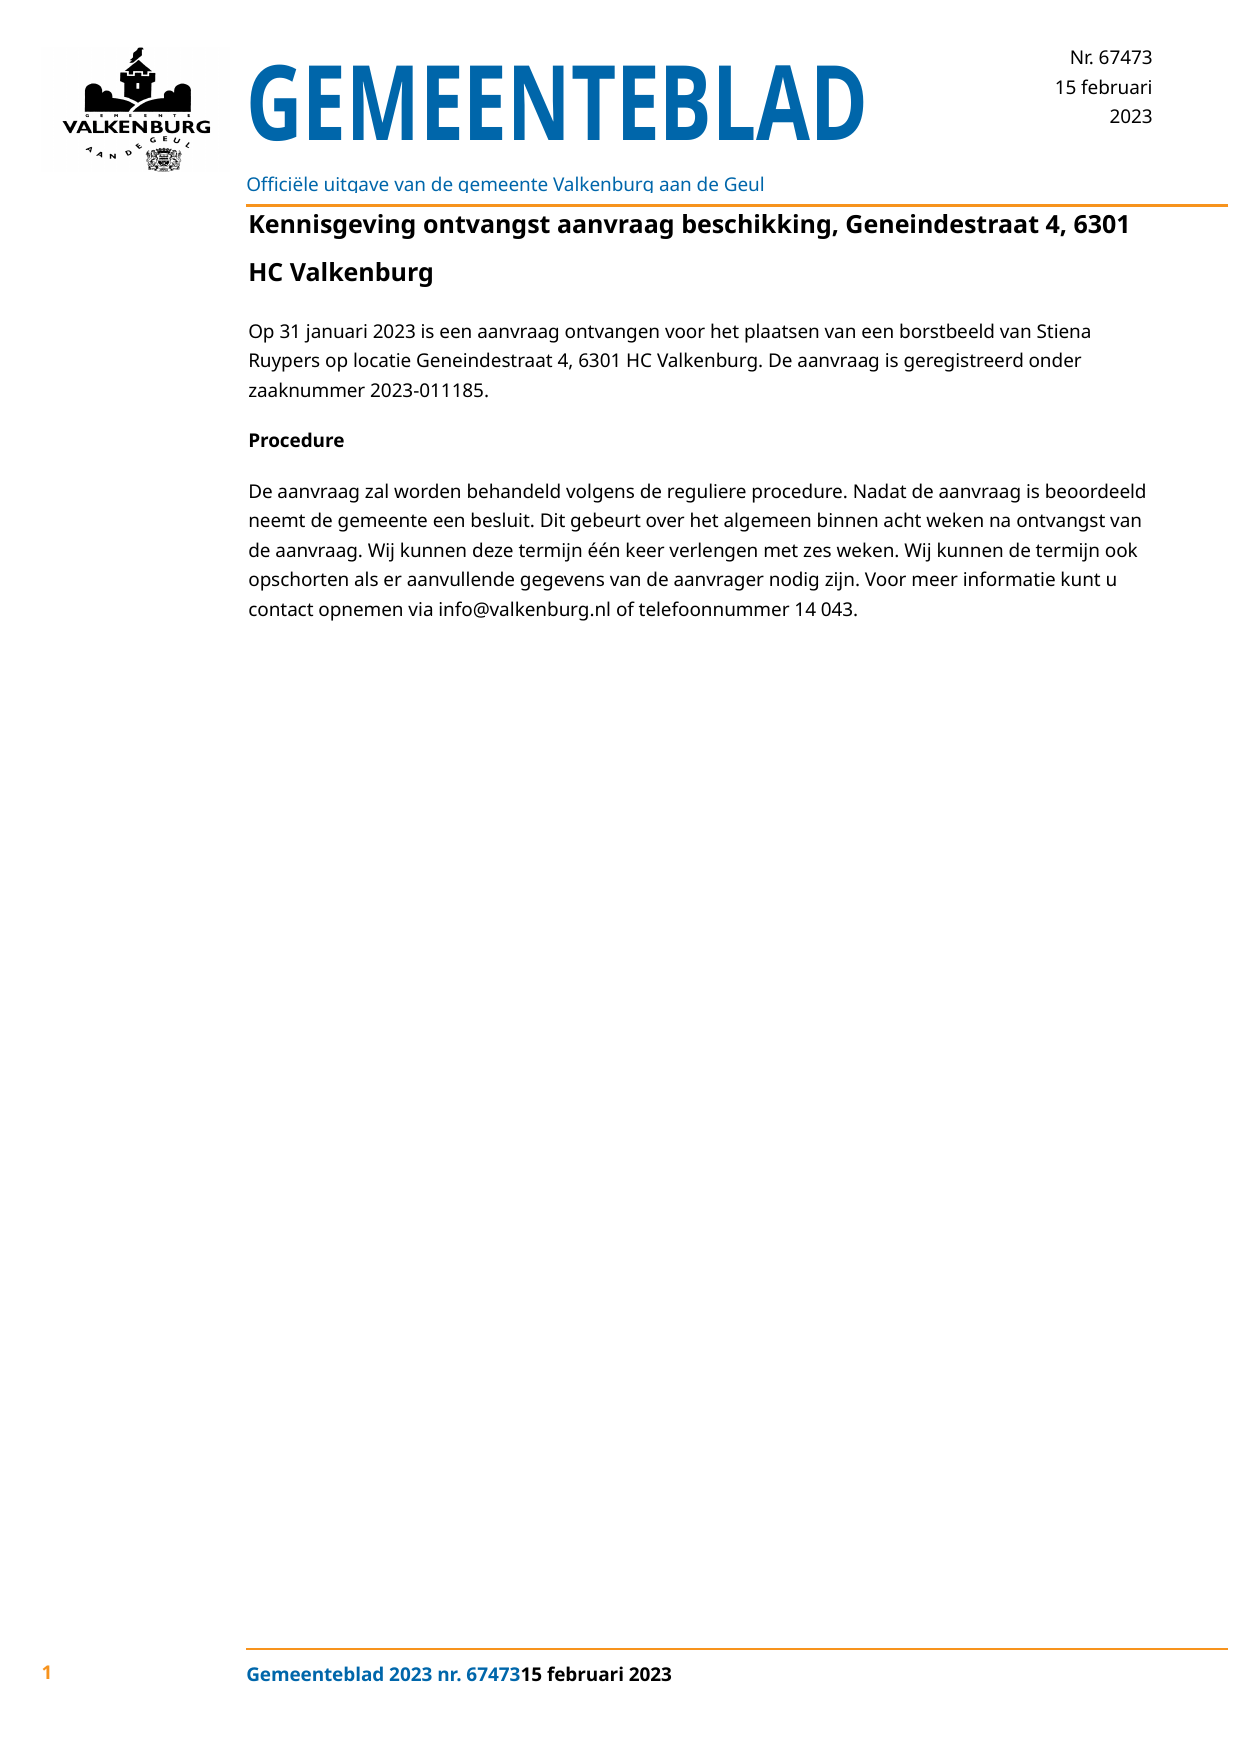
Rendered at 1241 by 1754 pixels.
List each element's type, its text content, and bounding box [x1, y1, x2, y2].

text Op 31 januari 2023 is een aanvraag ontvangen voor het plaatsen van een borstbeeld van Stiena Ruypers op locatie Geneindestraat 4, 6301 HC Valkenburg. De aanvraag is geregistreerd onder zaaknummer 2023-011185. [248, 318, 1152, 403]
picture [41, 47, 231, 172]
text Kennisgeving ontvangst aanvraag beschikking, Geneindestraat 4, 6301 HC Valkenburg [248, 207, 1152, 288]
text Procedure [248, 427, 1152, 453]
text De aanvraag zal worden behandeld volgens de reguliere procedure. Nadat de aanvraag is beoordeeld neemt de gemeente een besluit. Dit gebeurt over het algemeen binnen acht weken na ontvangst van de aanvraag. Wij kunnen deze termijn één keer verlengen met zes weken. Wij kunnen de termijn ook opschorten als er aanvullende gegevens van de aanvrager nodig zijn. Voor meer informatie kunt u contact opnemen via info@valkenburg.nl of telefoonnummer 14 043. [248, 478, 1152, 622]
